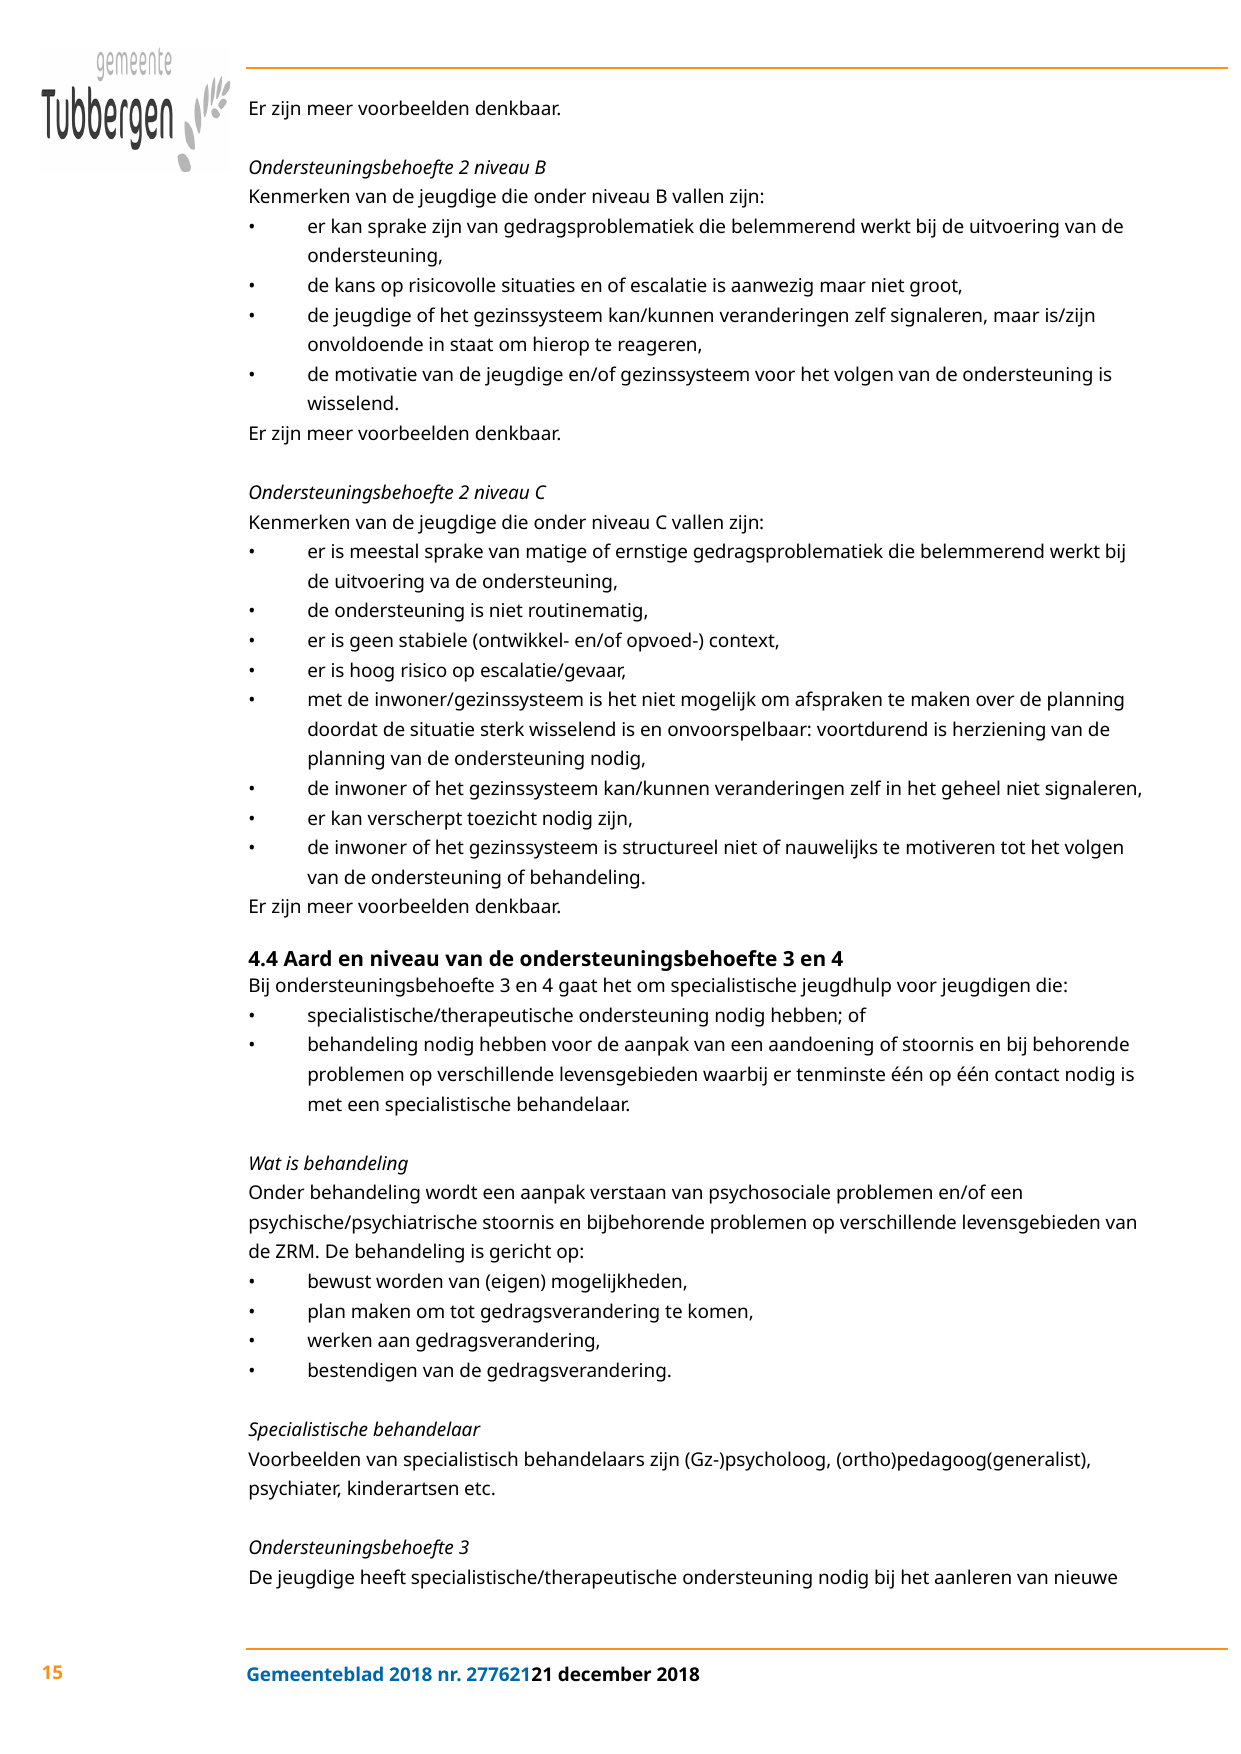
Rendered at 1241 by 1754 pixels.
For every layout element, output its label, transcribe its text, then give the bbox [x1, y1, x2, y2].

text Kenmerken van de jeugdige die onder niveau B vallen zijn: [248, 183, 1152, 209]
list plan maken om tot gedragsverandering te komen, [248, 1298, 1152, 1323]
text Voorbeelden van specialistisch behandelaars zijn (Gz-)psycholoog, (ortho)pedagoog(generalist), psychiater, kinderartsen etc. [248, 1446, 1152, 1501]
text Specialistische behandelaar [248, 1416, 1152, 1442]
text Ondersteuningsbehoefte 2 niveau C [248, 479, 1152, 505]
list behandeling nodig hebben voor de aanpak van een aandoening of stoornis en bij behorende problemen op verschillende levensgebieden waarbij er tenminste één op één contact nodig is met een specialistische behandelaar. [248, 1032, 1152, 1116]
list er kan verscherpt toezicht nodig zijn, [248, 805, 1152, 831]
text Er zijn meer voorbeelden denkbaar. [248, 95, 1152, 121]
list de inwoner of het gezinssysteem is structureel niet of nauwelijks te motiveren tot het volgen van de ondersteuning of behandeling. [248, 834, 1152, 890]
text Er zijn meer voorbeelden denkbaar. [248, 420, 1152, 446]
text Onder behandeling wordt een aanpak verstaan van psychosociale problemen en/of een psychische/psychiatrische stoornis en bijbehorende problemen op verschillende levensgebieden van de ZRM. De behandeling is gericht op: [248, 1179, 1152, 1264]
picture [41, 47, 231, 172]
list de ondersteuning is niet routinematig, [248, 598, 1152, 623]
text Bij ondersteuningsbehoefte 3 en 4 gaat het om specialistische jeugdhulp voor jeugdigen die: [248, 972, 1152, 998]
text Ondersteuningsbehoefte 3 [248, 1534, 1152, 1560]
text Er zijn meer voorbeelden denkbaar. [248, 893, 1152, 919]
list er is geen stabiele (ontwikkel- en/of opvoed-) context, [248, 627, 1152, 653]
list specialistische/therapeutische ondersteuning nodig hebben; of [248, 1002, 1152, 1028]
list er kan sprake zijn van gedragsproblematiek die belemmerend werkt bij de uitvoering van de ondersteuning, [248, 213, 1152, 268]
list de kans op risicovolle situaties en of escalatie is aanwezig maar niet groot, [248, 272, 1152, 298]
text Wat is behandeling [248, 1150, 1152, 1176]
list de inwoner of het gezinssysteem kan/kunnen veranderingen zelf in het geheel niet signaleren, [248, 775, 1152, 801]
list er is hoog risico op escalatie/gevaar, [248, 657, 1152, 683]
list bestendigen van de gedragsverandering. [248, 1357, 1152, 1383]
list werken aan gedragsverandering, [248, 1327, 1152, 1353]
list er is meestal sprake van matige of ernstige gedragsproblematiek die belemmerend werkt bij de uitvoering va de ondersteuning, [248, 538, 1152, 594]
list bewust worden van (eigen) mogelijkheden, [248, 1268, 1152, 1294]
list de jeugdige of het gezinssysteem kan/kunnen veranderingen zelf signaleren, maar is/zijn onvoldoende in staat om hierop te reageren, [248, 302, 1152, 357]
text 4.4 Aard en niveau van de ondersteuningsbehoefte 3 en 4 [248, 944, 1152, 972]
text Kenmerken van de jeugdige die onder niveau C vallen zijn: [248, 509, 1152, 535]
list de motivatie van de jeugdige en/of gezinssysteem voor het volgen van de ondersteuning is wisselend. [248, 361, 1152, 416]
text De jeugdige heeft specialistische/therapeutische ondersteuning nodig bij het aanleren van nieuwe [248, 1564, 1152, 1590]
text Ondersteuningsbehoefte 2 niveau B [248, 154, 1152, 180]
list met de inwoner/gezinssysteem is het niet mogelijk om afspraken te maken over de planning doordat de situatie sterk wisselend is en onvoorspelbaar: voortdurend is herziening van de planning van de ondersteuning nodig, [248, 686, 1152, 771]
